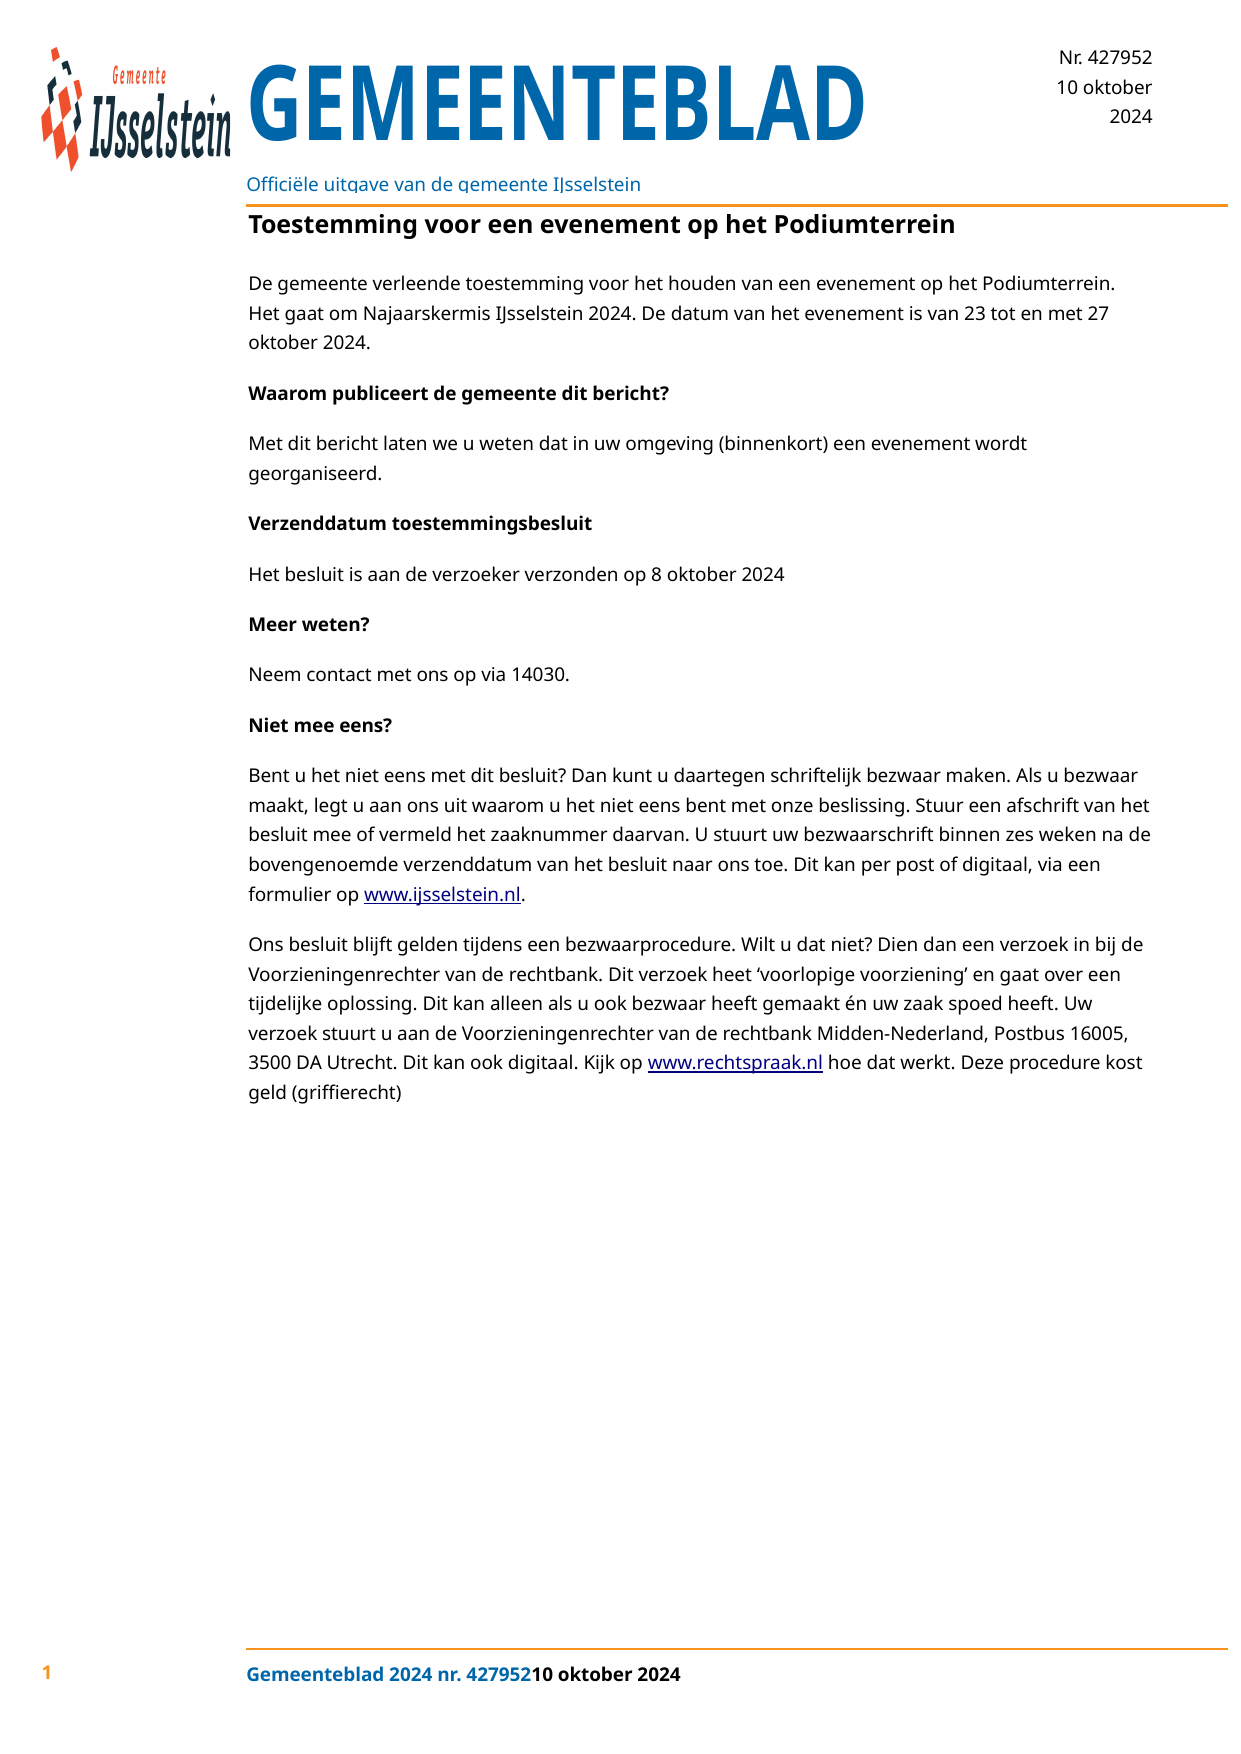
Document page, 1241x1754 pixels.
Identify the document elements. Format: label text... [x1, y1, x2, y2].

text Waarom publiceert de gemeente dit bericht? [248, 380, 1152, 406]
picture [41, 47, 231, 172]
text Meer weten? [248, 611, 1152, 637]
text Bent u het niet eens met dit besluit? Dan kunt u daartegen schriftelijk bezwaar maken. Als u bezwaar maakt, legt u aan ons uit waarom u het niet eens bent met onze beslissing. Stuur een afschrift van het besluit mee of vermeld het zaaknummer daarvan. U stuurt uw bezwaarschrift binnen zes weken na de bovengenoemde verzenddatum van het besluit naar ons toe. Dit kan per post of digitaal, via een formulier op www.ijsselstein.nl. [248, 762, 1152, 906]
text Niet mee eens? [248, 712, 1152, 738]
text Het besluit is aan de verzoeker verzonden op 8 oktober 2024 [248, 561, 1152, 586]
text Ons besluit blijft gelden tijdens een bezwaarprocedure. Wilt u dat niet? Dien dan een verzoek in bij de Voorzieningenrechter van de rechtbank. Dit verzoek heet ‘voorlopige voorziening’ en gaat over een tijdelijke oplossing. Dit kan alleen als u ook bezwaar heeft gemaakt én uw zaak spoed heeft. Uw verzoek stuurt u aan de Voorzieningenrechter van de rechtbank Midden-Nederland, Postbus 16005, 3500 DA Utrecht. Dit kan ook digitaal. Kijk op www.rechtspraak.nl hoe dat werkt. Deze procedure kost geld (griffierecht) [248, 931, 1152, 1105]
text Toestemming voor een evenement op het Podiumterrein [248, 207, 1152, 241]
text Neem contact met ons op via 14030. [248, 662, 1152, 687]
text Met dit bericht laten we u weten dat in uw omgeving (binnenkort) een evenement wordt georganiseerd. [248, 430, 1152, 486]
text De gemeente verleende toestemming voor het houden van een evenement op het Podiumterrein. Het gaat om Najaarskermis IJsselstein 2024. De datum van het evenement is van 23 tot en met 27 oktober 2024. [248, 270, 1152, 355]
text Verzenddatum toestemmingsbesluit [248, 510, 1152, 536]
